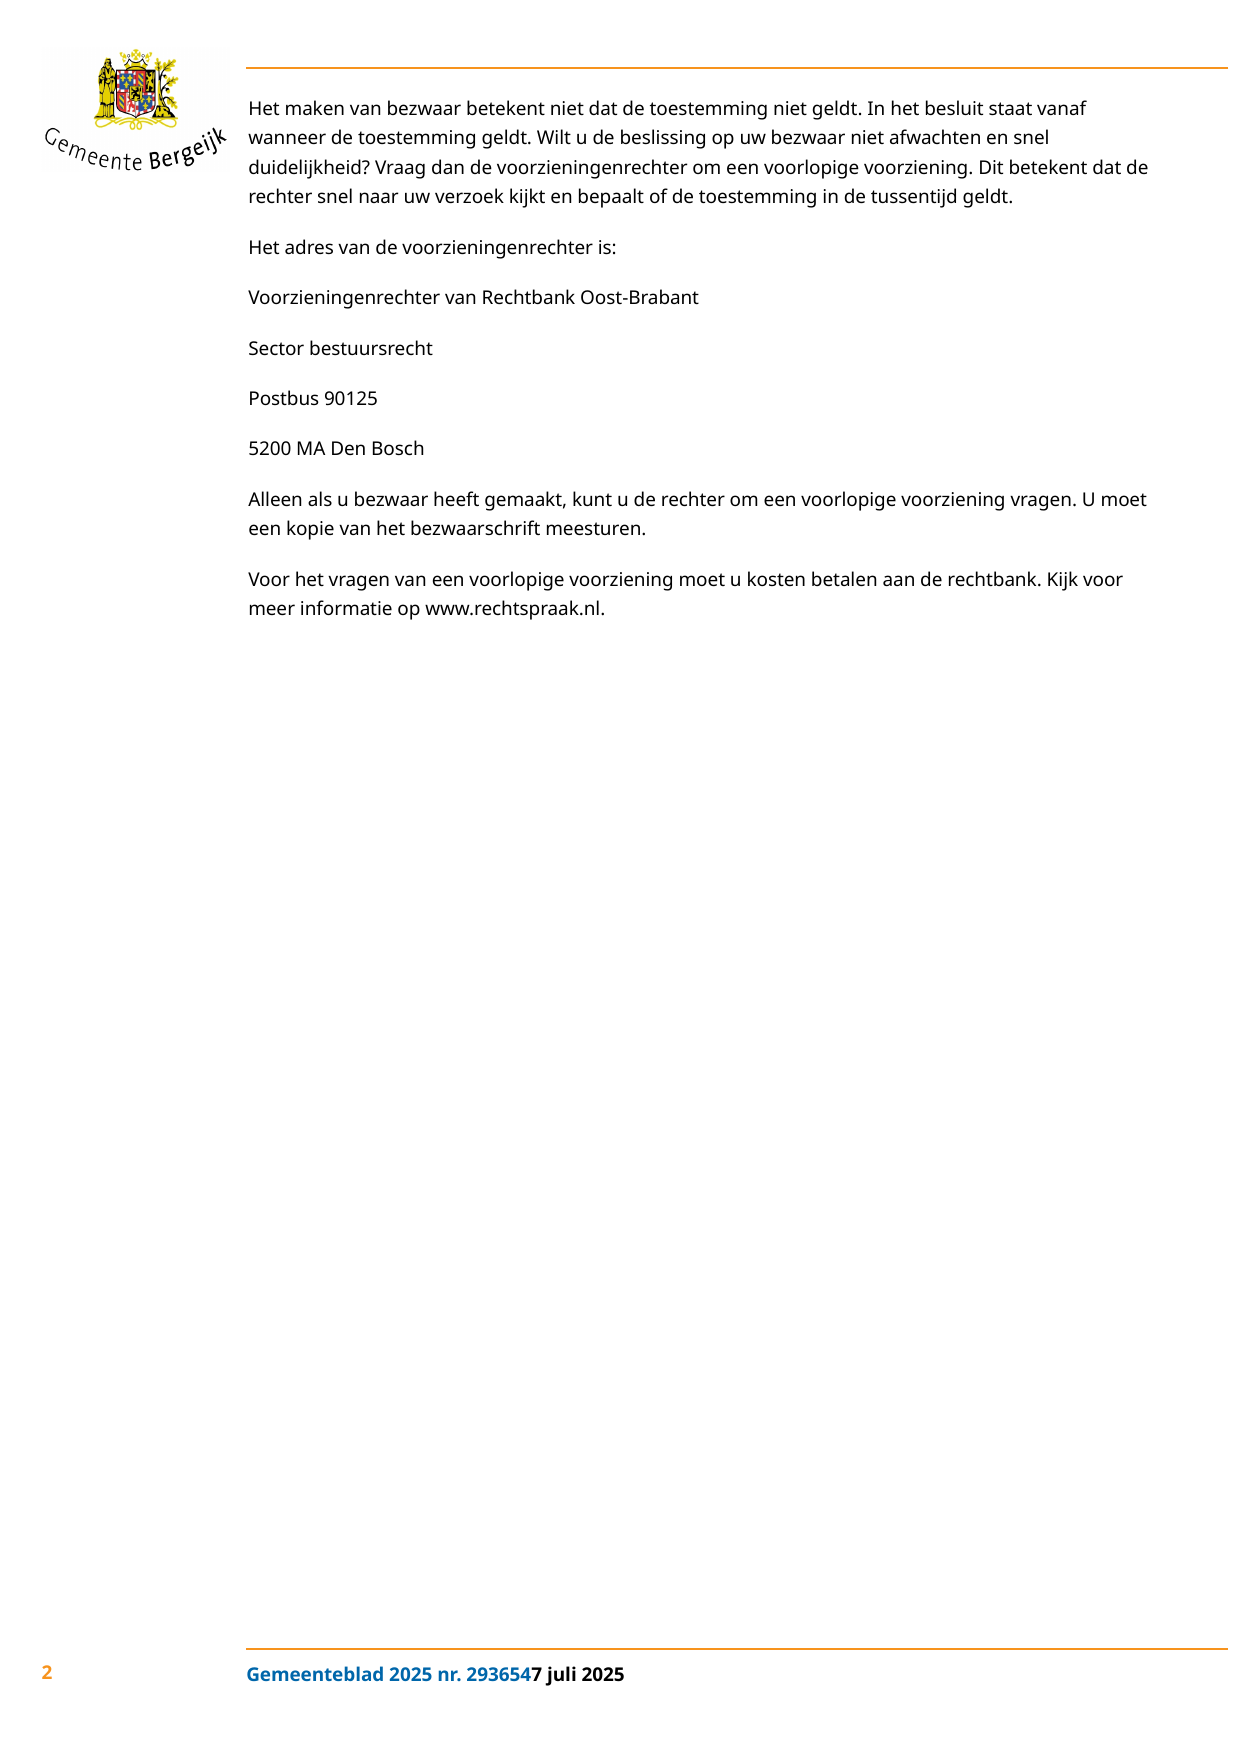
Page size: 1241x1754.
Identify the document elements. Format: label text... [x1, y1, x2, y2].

text Voorzieningenrechter van Rechtbank Oost-Brabant [248, 284, 1152, 310]
text Sector bestuursrecht [248, 335, 1152, 361]
text Alleen als u bezwaar heeft gemaakt, kunt u de rechter om een voorlopige voorziening vragen. U moet een kopie van het bezwaarschrift meesturen. [248, 486, 1152, 541]
text Het adres van de voorzieningenrechter is: [248, 234, 1152, 260]
text Postbus 90125 [248, 385, 1152, 411]
text Voor het vragen van een voorlopige voorziening moet u kosten betalen aan de rechtbank. Kijk voor meer informatie op www.rechtspraak.nl. [248, 566, 1152, 621]
text Het maken van bezwaar betekent niet dat de toestemming niet geldt. In het besluit staat vanaf wanneer de toestemming geldt. Wilt u de beslissing op uw bezwaar niet afwachten en snel duidelijkheid? Vraag dan de voorzieningenrechter om een voorlopige voorziening. Dit betekent dat de rechter snel naar uw verzoek kijkt en bepaalt of de toestemming in de tussentijd geldt. [248, 95, 1152, 209]
text 5200 MA Den Bosch [248, 436, 1152, 461]
picture [41, 47, 231, 172]
